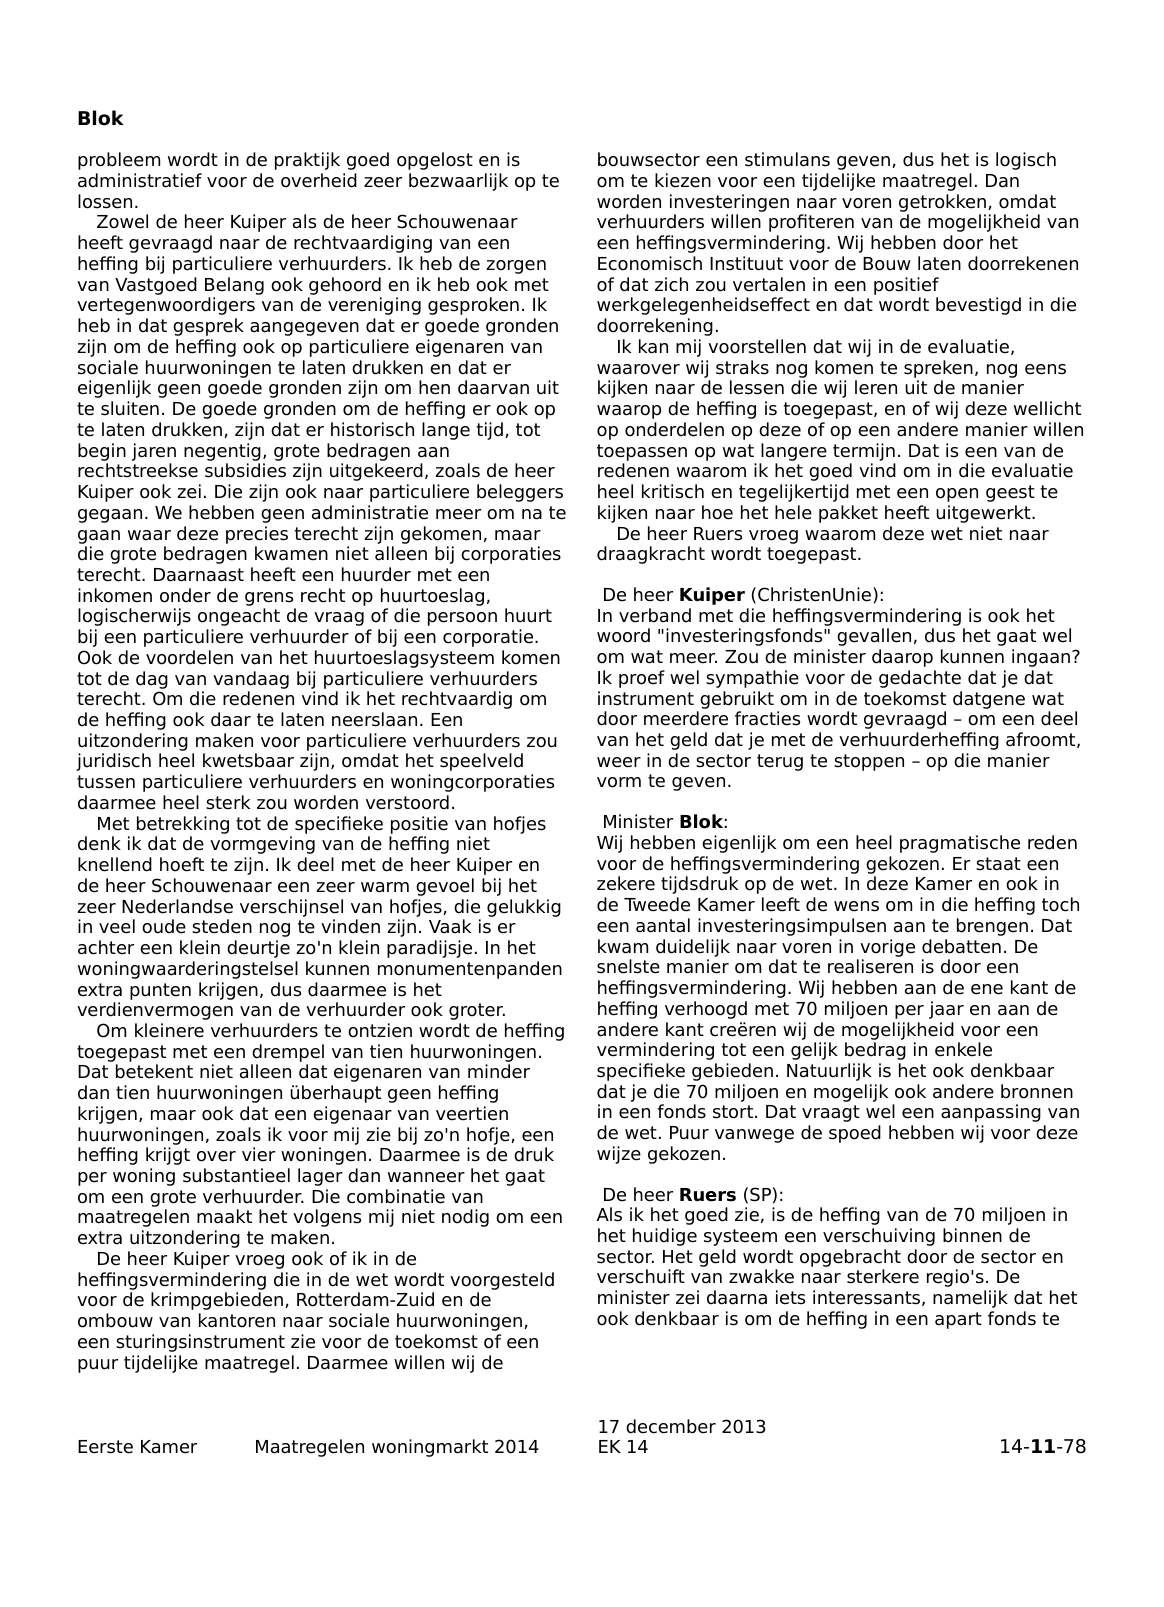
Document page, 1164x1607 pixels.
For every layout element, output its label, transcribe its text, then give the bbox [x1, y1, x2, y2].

text De heer Ruers (SP): [596, 1184, 1087, 1205]
text probleem wordt in de praktijk goed opgelost en is administratief voor de overheid zeer bezwaarlijk op te lossen. [77, 150, 567, 212]
text In verband met die heffingsvermindering is ook het woord "investeringsfonds" gevallen, dus het gaat wel om wat meer. Zou de minister daarop kunnen ingaan? Ik proef wel sympathie voor de gedachte dat je dat instrument gebruikt om in de toekomst datgene wat door meerdere fracties wordt gevraagd – om een deel van het geld dat je met de verhuurderheffing afroomt, weer in de sector terug te stoppen – op die manier vorm te geven. [596, 606, 1087, 792]
text De heer Kuiper vroeg ook of ik in de heffingsvermindering die in de wet wordt voorgesteld voor de krimpgebieden, Rotterdam-Zuid en de ombouw van kantoren naar sociale huurwoningen, een sturingsinstrument zie voor de toekomst of een puur tijdelijke maatregel. Daarmee willen wij de [77, 1249, 567, 1373]
text bouwsector een stimulans geven, dus het is logisch om te kiezen voor een tijdelijke maatregel. Dan worden investeringen naar voren getrokken, omdat verhuurders willen profiteren van de mogelijkheid van een heffingsvermindering. Wij hebben door het Economisch Instituut voor de Bouw laten doorrekenen of dat zich zou vertalen in een positief werkgelegenheidseffect en dat wordt bevestigd in die doorrekening. [596, 150, 1087, 337]
text Wij hebben eigenlijk om een heel pragmatische reden voor de heffingsvermindering gekozen. Er staat een zekere tijdsdruk op de wet. In deze Kamer en ook in de Tweede Kamer leeft de wens om in die heffing toch een aantal investeringsimpulsen aan te brengen. Dat kwam duidelijk naar voren in vorige debatten. De snelste manier om dat te realiseren is door een heffingsvermindering. Wij hebben aan de ene kant de heffing verhoogd met 70 miljoen per jaar en aan de andere kant creëren wij de mogelijkheid voor een vermindering tot een gelijk bedrag in enkele specifieke gebieden. Natuurlijk is het ook denkbaar dat je die 70 miljoen en mogelijk ook andere bronnen in een fonds stort. Dat vraagt wel een aanpassing van de wet. Puur vanwege de spoed hebben wij voor deze wijze gekozen. [596, 833, 1087, 1164]
text De heer Kuiper (ChristenUnie): [596, 585, 1087, 606]
text De heer Ruers vroeg waarom deze wet niet naar draagkracht wordt toegepast. [596, 523, 1087, 565]
text Ik kan mij voorstellen dat wij in de evaluatie, waarover wij straks nog komen te spreken, nog eens kijken naar de lessen die wij leren uit de manier waarop de heffing is toegepast, en of wij deze wellicht op onderdelen op deze of op een andere manier willen toepassen op wat langere termijn. Dat is een van de redenen waarom ik het goed vind om in die evaluatie heel kritisch en tegelijkertijd met een open geest te kijken naar hoe het hele pakket heeft uitgewerkt. [596, 337, 1087, 523]
text Om kleinere verhuurders te ontzien wordt de heffing toegepast met een drempel van tien huurwoningen. Dat betekent niet alleen dat eigenaren van minder dan tien huurwoningen überhaupt geen heffing krijgen, maar ook dat een eigenaar van veertien huurwoningen, zoals ik voor mij zie bij zo'n hofje, een heffing krijgt over vier woningen. Daarmee is de druk per woning substantieel lager dan wanneer het gaat om een grote verhuurder. Die combinatie van maatregelen maakt het volgens mij niet nodig om een extra uitzondering te maken. [77, 1021, 567, 1249]
text Zowel de heer Kuiper als de heer Schouwenaar heeft gevraagd naar de rechtvaardiging van een heffing bij particuliere verhuurders. Ik heb de zorgen van Vastgoed Belang ook gehoord en ik heb ook met vertegenwoordigers van de vereniging gesproken. Ik heb in dat gesprek aangegeven dat er goede gronden zijn om de heffing ook op particuliere eigenaren van sociale huurwoningen te laten drukken en dat er eigenlijk geen goede gronden zijn om hen daarvan uit te sluiten. De goede gronden om de heffing er ook op te laten drukken, zijn dat er historisch lange tijd, tot begin jaren negentig, grote bedragen aan rechtstreekse subsidies zijn uitgekeerd, zoals de heer Kuiper ook zei. Die zijn ook naar particuliere beleggers gegaan. We hebben geen administratie meer om na te gaan waar deze precies terecht zijn gekomen, maar die grote bedragen kwamen niet alleen bij corporaties terecht. Daarnaast heeft een huurder met een inkomen onder de grens recht op huurtoeslag, logischerwijs ongeacht de vraag of die persoon huurt bij een particuliere verhuurder of bij een corporatie. Ook de voordelen van het huurtoeslagsysteem komen tot de dag van vandaag bij particuliere verhuurders terecht. Om die redenen vind ik het rechtvaardig om de heffing ook daar te laten neerslaan. Een uitzondering maken voor particuliere verhuurders zou juridisch heel kwetsbaar zijn, omdat het speelveld tussen particuliere verhuurders en woningcorporaties daarmee heel sterk zou worden verstoord. [77, 212, 567, 813]
text Als ik het goed zie, is de heffing van de 70 miljoen in het huidige systeem een verschuiving binnen de sector. Het geld wordt opgebracht door de sector en verschuift van zwakke naar sterkere regio's. De minister zei daarna iets interessants, namelijk dat het ook denkbaar is om de heffing in een apart fonds te [596, 1205, 1087, 1329]
text Minister Blok: [596, 812, 1087, 833]
text Met betrekking tot de specifieke positie van hofjes denk ik dat de vormgeving van de heffing niet knellend hoeft te zijn. Ik deel met de heer Kuiper en de heer Schouwenaar een zeer warm gevoel bij het zeer Nederlandse verschijnsel van hofjes, die gelukkig in veel oude steden nog te vinden zijn. Vaak is er achter een klein deurtje zo'n klein paradijsje. In het woningwaarderingstelsel kunnen monumentenpanden extra punten krijgen, dus daarmee is het verdienvermogen van de verhuurder ook groter. [77, 813, 567, 1021]
